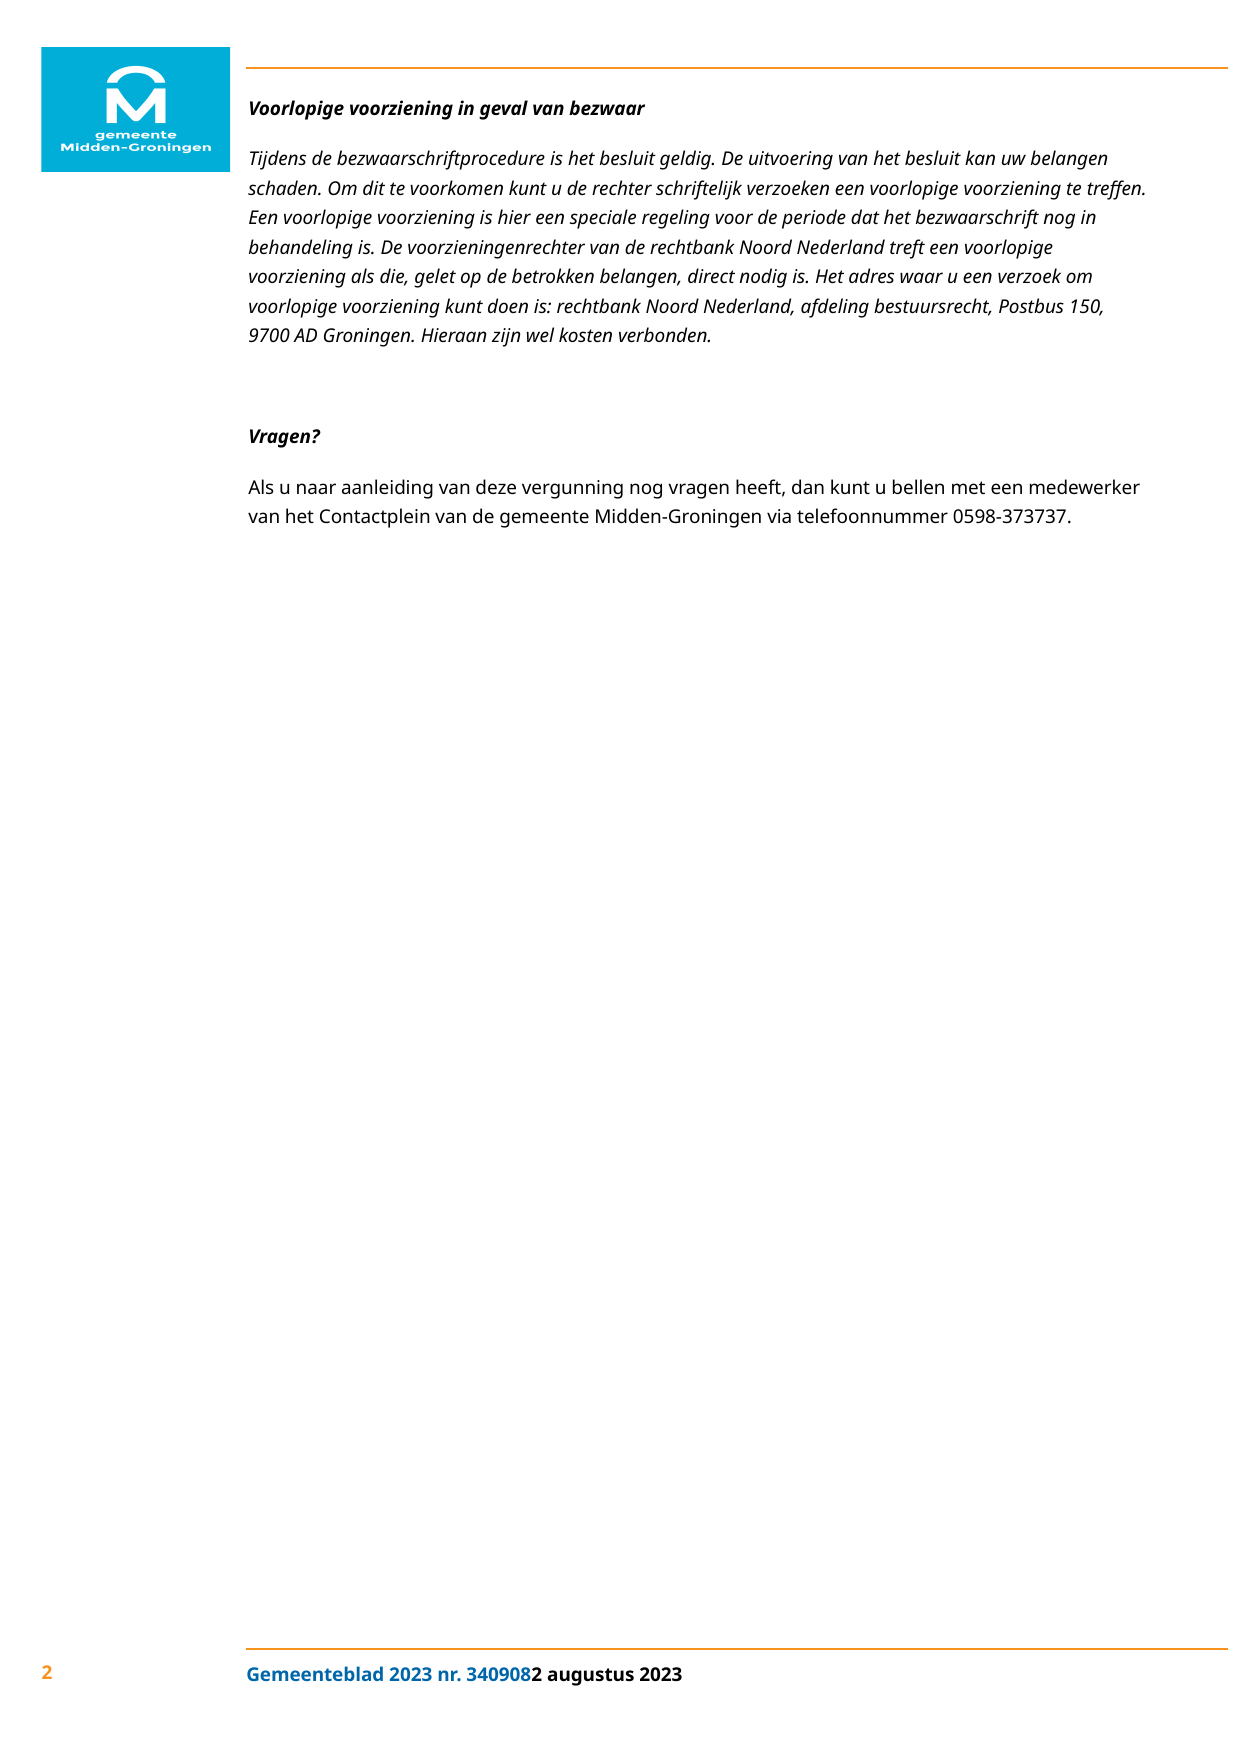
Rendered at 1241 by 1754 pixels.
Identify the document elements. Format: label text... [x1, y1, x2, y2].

text Voorlopige voorziening in geval van bezwaar [248, 95, 1152, 121]
picture [184, 146, 190, 153]
picture [108, 66, 164, 82]
text Tijdens de bezwaarschriftprocedure is het besluit geldig. De uitvoering van het besluit kan uw belangen schaden. Om dit te voorkomen kunt u de rechter schriftelijk verzoeken een voorlopige voorziening te treffen. Een voorlopige voorziening is hier een speciale regeling voor de periode dat het bezwaarschrift nog in behandeling is. De voorzieningenrechter van de rechtbank Noord Nederland treft een voorlopige voorziening als die, gelet op de betrokken belangen, direct nodig is. Het adres waar u een verzoek om voorlopige voorziening kunt doen is: rechtbank Noord Nederland, afdeling bestuursrecht, Postbus 150, 9700 AD Groningen. Hieraan zijn wel kosten verbonden. [248, 145, 1152, 348]
text Vragen? [248, 423, 1152, 449]
picture [107, 89, 165, 122]
text Als u naar aanleiding van deze vergunning nog vragen heeft, dan kunt u bellen met een medewerker van het Contactplein van de gemeente Midden-Groningen via telefoonnummer 0598-373737. [248, 474, 1152, 529]
